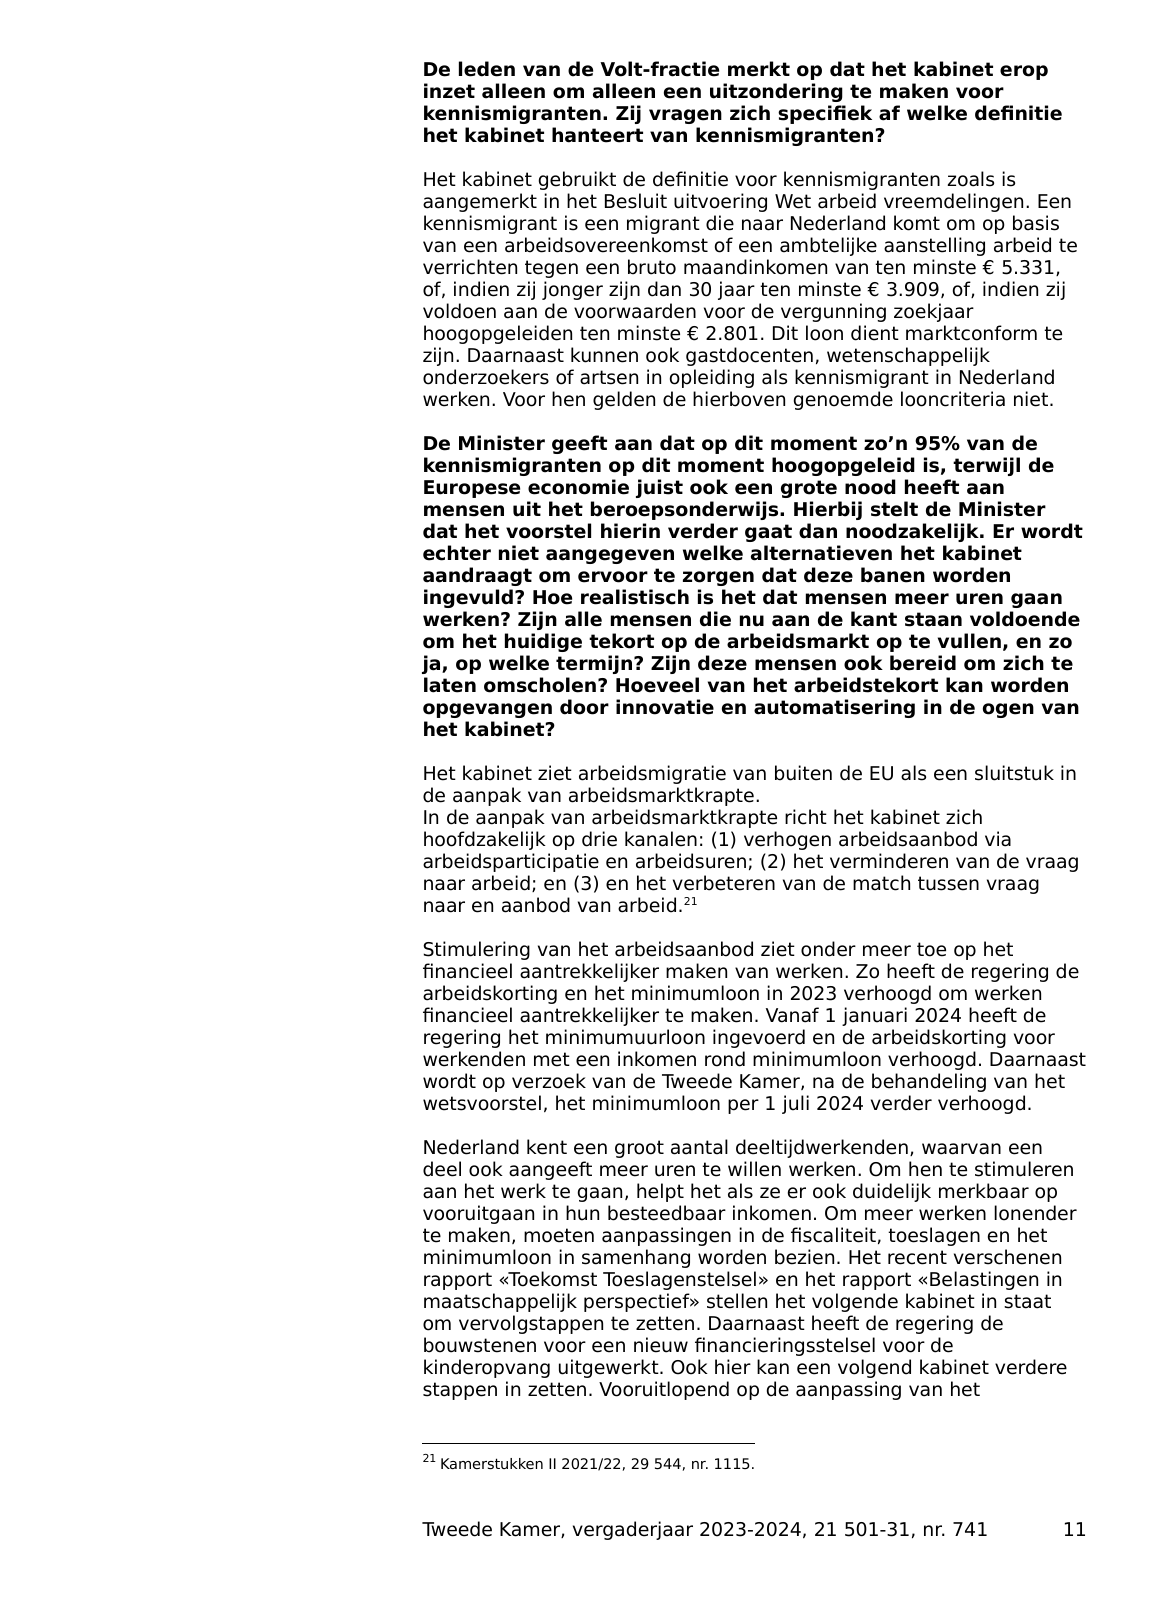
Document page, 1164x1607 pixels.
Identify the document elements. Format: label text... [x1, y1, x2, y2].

text Stimulering van het arbeidsaanbod ziet onder meer toe op het financieel aantrekkelijker maken van werken. Zo heeft de regering de arbeidskorting en het minimumloon in 2023 verhoogd om werken financieel aantrekkelijker te maken. Vanaf 1 januari 2024 heeft de regering het minimumuurloon ingevoerd en de arbeidskorting voor werkenden met een inkomen rond minimumloon verhoogd. Daarnaast wordt op verzoek van de Tweede Kamer, na de behandeling van het wetsvoorstel, het minimumloon per 1 juli 2024 verder verhoogd. [422, 939, 1087, 1115]
text Kamerstukken II 2021/22, 29 544, nr. 1115. [422, 1452, 1087, 1474]
text Nederland kent een groot aantal deeltijdwerkenden, waarvan een deel ook aangeeft meer uren te willen werken. Om hen te stimuleren aan het werk te gaan, helpt het als ze er ook duidelijk merkbaar op vooruitgaan in hun besteedbaar inkomen. Om meer werken lonender te maken, moeten aanpassingen in de fiscaliteit, toeslagen en het minimumloon in samenhang worden bezien. Het recent verschenen rapport «Toekomst Toeslagenstelsel» en het rapport «Belastingen in maatschappelijk perspectief» stellen het volgende kabinet in staat om vervolgstappen te zetten. Daarnaast heeft de regering de bouwstenen voor een nieuw financieringsstelsel voor de kinderopvang uitgewerkt. Ook hier kan een volgend kabinet verdere stappen in zetten. Vooruitlopend op de aanpassing van het [422, 1137, 1087, 1401]
text Het kabinet ziet arbeidsmigratie van buiten de EU als een sluitstuk in de aanpak van arbeidsmarktkrapte. [422, 763, 1087, 807]
text Het kabinet gebruikt de definitie voor kennismigranten zoals is aangemerkt in het Besluit uitvoering Wet arbeid vreemdelingen. Een kennismigrant is een migrant die naar Nederland komt om op basis van een arbeidsovereenkomst of een ambtelijke aanstelling arbeid te verrichten tegen een bruto maandinkomen van ten minste € 5.331, of, indien zij jonger zijn dan 30 jaar ten minste € 3.909, of, indien zij voldoen aan de voorwaarden voor de vergunning zoekjaar hoogopgeleiden ten minste € 2.801. Dit loon dient marktconform te zijn. Daarnaast kunnen ook gastdocenten, wetenschappelijk onderzoekers of artsen in opleiding als kennismigrant in Nederland werken. Voor hen gelden de hierboven genoemde looncriteria niet. [422, 169, 1087, 411]
text In de aanpak van arbeidsmarktkrapte richt het kabinet zich hoofdzakelijk op drie kanalen: (1) verhogen arbeidsaanbod via arbeidsparticipatie en arbeidsuren; (2) het verminderen van de vraag naar arbeid; en (3) en het verbeteren van de match tussen vraag naar en aanbod van arbeid. [422, 807, 1087, 917]
text De Minister geeft aan dat op dit moment zo’n 95% van de kennismigranten op dit moment hoogopgeleid is, terwijl de Europese economie juist ook een grote nood heeft aan mensen uit het beroepsonderwijs. Hierbij stelt de Minister dat het voorstel hierin verder gaat dan noodzakelijk. Er wordt echter niet aangegeven welke alternatieven het kabinet aandraagt om ervoor te zorgen dat deze banen worden ingevuld? Hoe realistisch is het dat mensen meer uren gaan werken? Zijn alle mensen die nu aan de kant staan voldoende om het huidige tekort op de arbeidsmarkt op te vullen, en zo ja, op welke termijn? Zijn deze mensen ook bereid om zich te laten omscholen? Hoeveel van het arbeidstekort kan worden opgevangen door innovatie en automatisering in de ogen van het kabinet? [422, 433, 1087, 741]
text De leden van de Volt-fractie merkt op dat het kabinet erop inzet alleen om alleen een uitzondering te maken voor kennismigranten. Zij vragen zich specifiek af welke definitie het kabinet hanteert van kennismigranten? [422, 59, 1087, 147]
